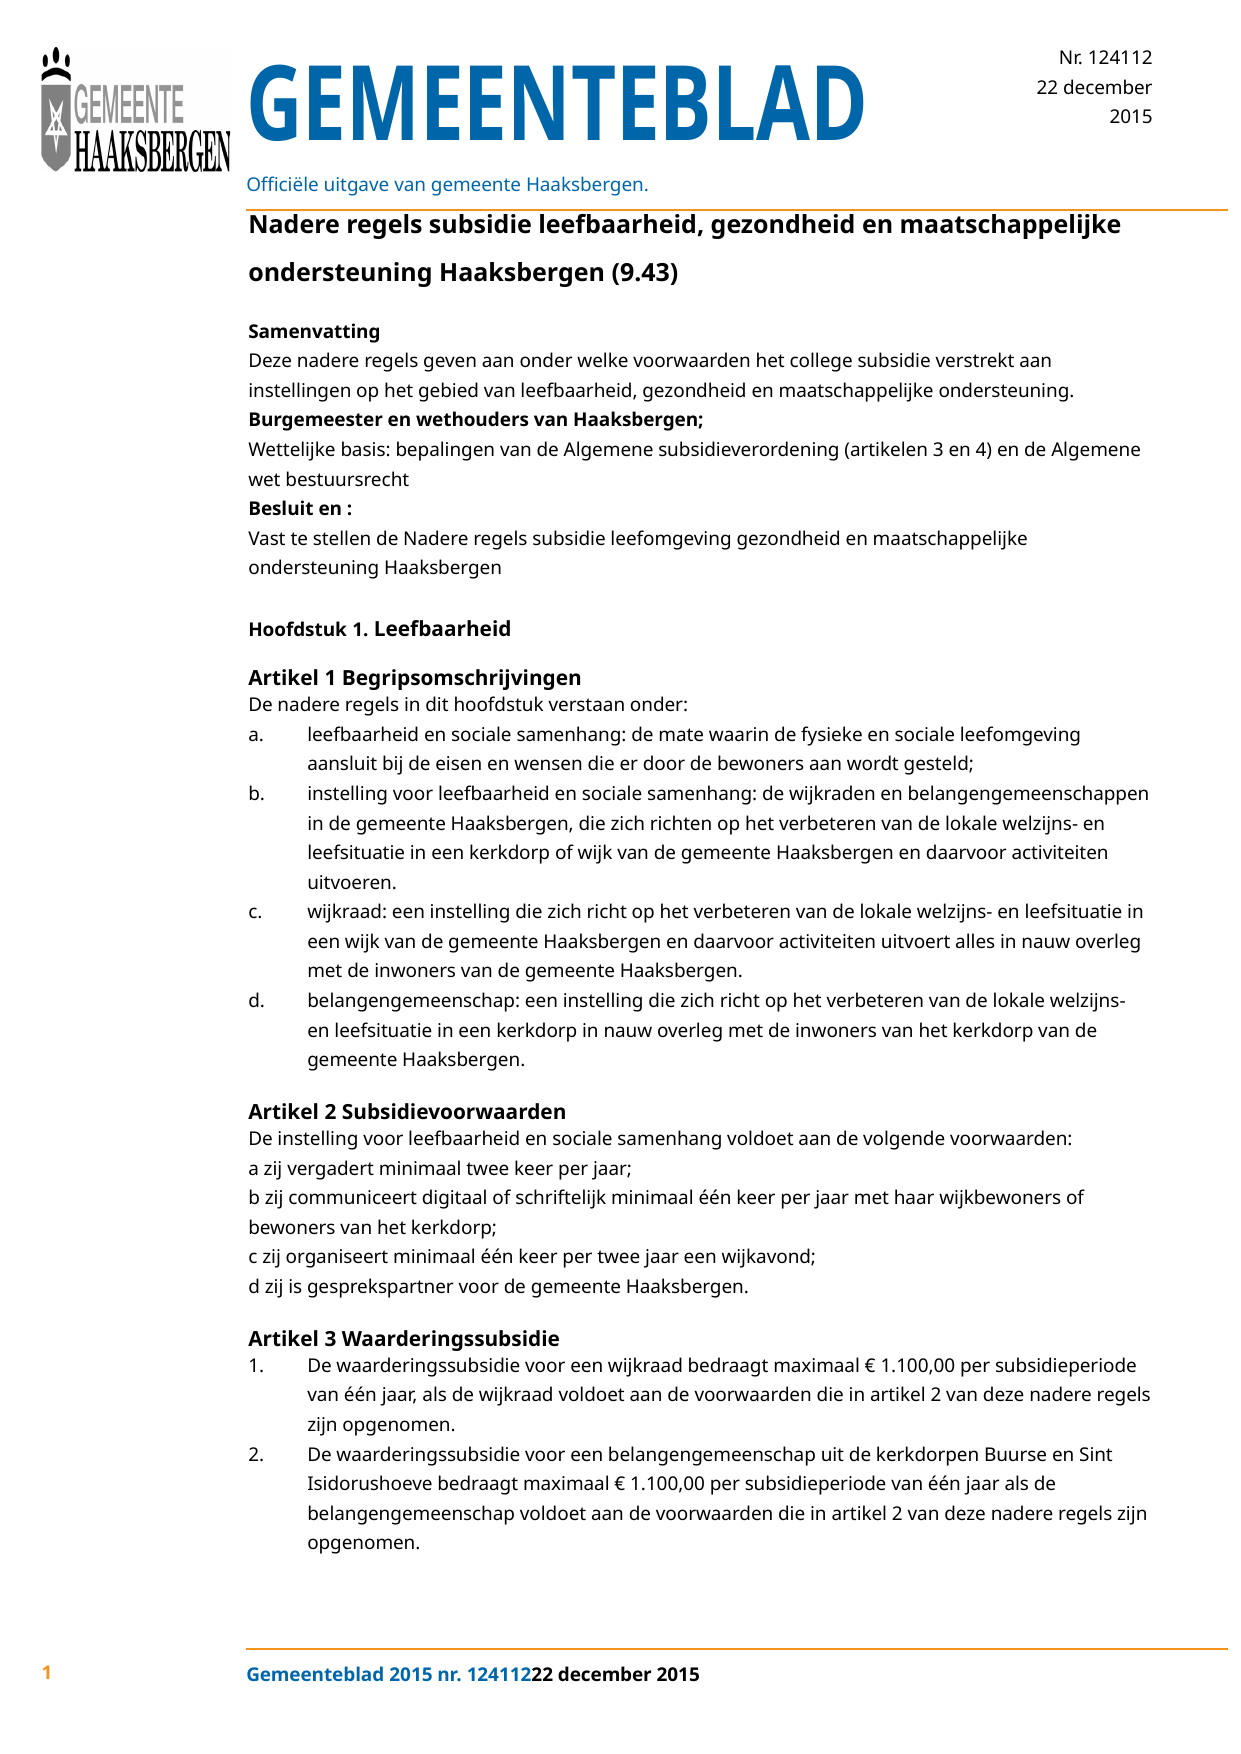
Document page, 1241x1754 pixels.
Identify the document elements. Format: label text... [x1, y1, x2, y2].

text Nadere regels subsidie leefbaarheid, gezondheid en maatschappelijke ondersteuning Haaksbergen (9.43) [248, 211, 1152, 288]
text Artikel 2 Subsidievoorwaarden [248, 1097, 1152, 1125]
text Deze nadere regels geven aan onder welke voorwaarden het college subsidie verstrekt aan instellingen op het gebied van leefbaarheid, gezondheid en maatschappelijke ondersteuning. [248, 347, 1152, 403]
list De waarderingssubsidie voor een belangengemeenschap uit de kerkdorpen Buurse en Sint Isidorushoeve bedraagt maximaal € 1.100,00 per subsidieperiode van één jaar als de belangengemeenschap voldoet aan de voorwaarden die in artikel 2 van deze nadere regels zijn opgenomen. [248, 1441, 1152, 1555]
text a zij vergadert minimaal twee keer per jaar; [248, 1155, 1152, 1181]
text De instelling voor leefbaarheid en sociale samenhang voldoet aan de volgende voorwaarden: [248, 1125, 1152, 1151]
list leefbaarheid en sociale samenhang: de mate waarin de fysieke en sociale leefomgeving aansluit bij de eisen en wensen die er door de bewoners aan wordt gesteld; [248, 721, 1152, 776]
list instelling voor leefbaarheid en sociale samenhang: de wijkraden en belangengemeenschappen in de gemeente Haaksbergen, die zich richten op het verbeteren van de lokale welzijns- en leefsituatie in een kerkdorp of wijk van de gemeente Haaksbergen en daarvoor activiteiten uitvoeren. [248, 780, 1152, 895]
text Samenvatting [248, 318, 1152, 344]
list belangengemeenschap: een instelling die zich richt op het verbeteren van de lokale welzijns- en leefsituatie in een kerkdorp in nauw overleg met de inwoners van het kerkdorp van de gemeente Haaksbergen. [248, 987, 1152, 1072]
text b zij communiceert digitaal of schriftelijk minimaal één keer per jaar met haar wijkbewoners of bewoners van het kerkdorp; [248, 1184, 1152, 1240]
text Burgemeester en wethouders van Haaksbergen; [248, 407, 1152, 432]
text Wettelijke basis: bepalingen van de Algemene subsidieverordening (artikelen 3 en 4) en de Algemene wet bestuursrecht [248, 436, 1152, 492]
text c zij organiseert minimaal één keer per twee jaar een wijkavond; [248, 1244, 1152, 1269]
text Artikel 1 Begripsomschrijvingen [248, 663, 1152, 691]
text Artikel 3 Waarderingssubsidie [248, 1324, 1152, 1352]
text Besluit en : [248, 495, 1152, 521]
text Hoofdstuk 1. Leefbaarheid [248, 614, 1152, 642]
list De waarderingssubsidie voor een wijkraad bedraagt maximaal € 1.100,00 per subsidieperiode van één jaar, als de wijkraad voldoet aan de voorwaarden die in artikel 2 van deze nadere regels zijn opgenomen. [248, 1352, 1152, 1437]
picture [41, 47, 231, 172]
text d zij is gesprekspartner voor de gemeente Haaksbergen. [248, 1273, 1152, 1299]
list wijkraad: een instelling die zich richt op het verbeteren van de lokale welzijns- en leefsituatie in een wijk van de gemeente Haaksbergen en daarvoor activiteiten uitvoert alles in nauw overleg met de inwoners van de gemeente Haaksbergen. [248, 898, 1152, 983]
text Vast te stellen de Nadere regels subsidie leefomgeving gezondheid en maatschappelijke ondersteuning Haaksbergen [248, 525, 1152, 580]
text De nadere regels in dit hoofdstuk verstaan onder: [248, 691, 1152, 717]
